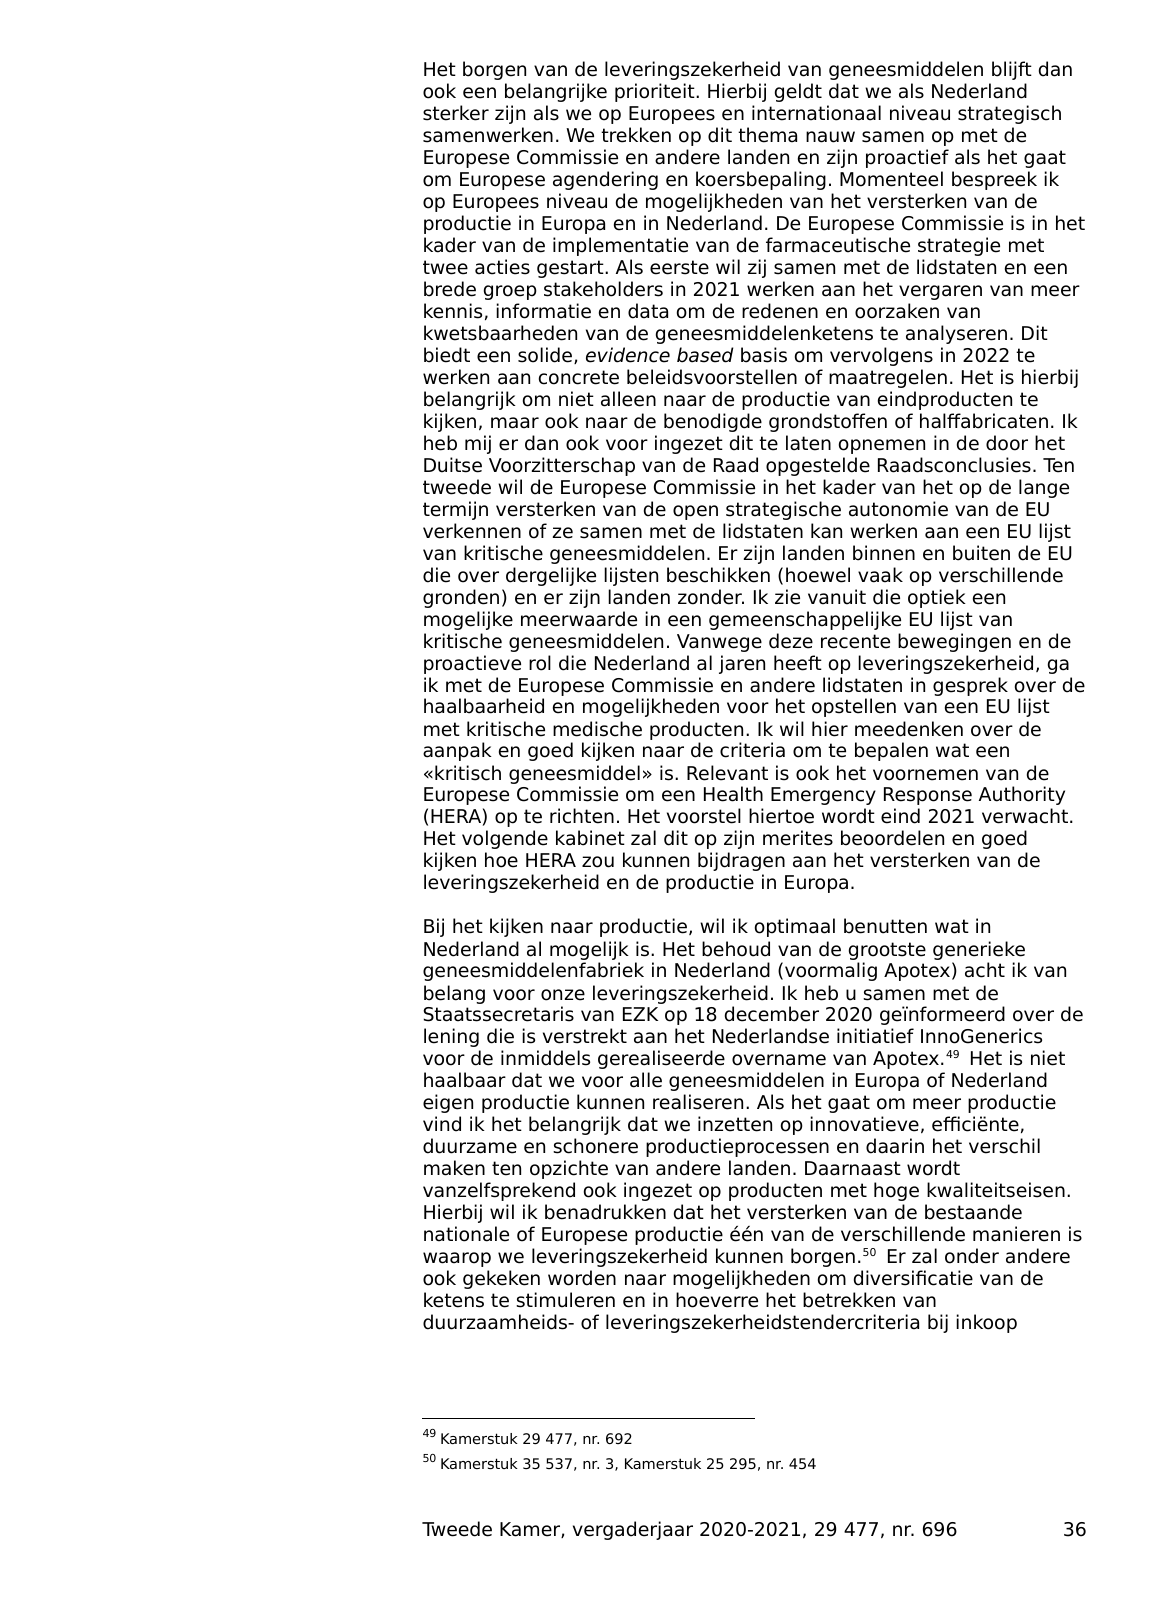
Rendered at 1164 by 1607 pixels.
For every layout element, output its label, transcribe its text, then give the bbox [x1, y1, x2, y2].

text Kamerstuk 35 537, nr. 3, Kamerstuk 25 295, nr. 454 [422, 1452, 1087, 1474]
text Bij het kijken naar productie, wil ik optimaal benutten wat in Nederland al mogelijk is. Het behoud van de grootste generieke geneesmiddelenfabriek in Nederland (voormalig Apotex) acht ik van belang voor onze leveringszekerheid. Ik heb u samen met de Staatssecretaris van EZK op 18 december 2020 geïnformeerd over de lening die is verstrekt aan het Nederlandse initiatief InnoGenerics voor de inmiddels gerealiseerde overname van Apotex. Het is niet haalbaar dat we voor alle geneesmiddelen in Europa of Nederland eigen productie kunnen realiseren. Als het gaat om meer productie vind ik het belangrijk dat we inzetten op innovatieve, efficiënte, duurzame en schonere productieprocessen en daarin het verschil maken ten opzichte van andere landen. Daarnaast wordt vanzelfsprekend ook ingezet op producten met hoge kwaliteitseisen. Hierbij wil ik benadrukken dat het versterken van de bestaande nationale of Europese productie één van de verschillende manieren is waarop we leveringszekerheid kunnen borgen. Er zal onder andere ook gekeken worden naar mogelijkheden om diversificatie van de ketens te stimuleren en in hoeverre het betrekken van duurzaamheids- of leveringszekerheidstendercriteria bij inkoop [422, 916, 1087, 1356]
text Het borgen van de leveringszekerheid van geneesmiddelen blijft dan ook een belangrijke prioriteit. Hierbij geldt dat we als Nederland sterker zijn als we op Europees en internationaal niveau strategisch samenwerken. We trekken op dit thema nauw samen op met de Europese Commissie en andere landen en zijn proactief als het gaat om Europese agendering en koersbepaling. Momenteel bespreek ik op Europees niveau de mogelijkheden van het versterken van de productie in Europa en in Nederland. De Europese Commissie is in het kader van de implementatie van de farmaceutische strategie met twee acties gestart. Als eerste wil zij samen met de lidstaten en een brede groep stakeholders in 2021 werken aan het vergaren van meer kennis, informatie en data om de redenen en oorzaken van kwetsbaarheden van de geneesmiddelenketens te analyseren. Dit biedt een solide, evidence based basis om vervolgens in 2022 te werken aan concrete beleidsvoorstellen of maatregelen. Het is hierbij belangrijk om niet alleen naar de productie van eindproducten te kijken, maar ook naar de benodigde grondstoffen of halffabricaten. Ik heb mij er dan ook voor ingezet dit te laten opnemen in de door het Duitse Voorzitterschap van de Raad opgestelde Raadsconclusies. Ten tweede wil de Europese Commissie in het kader van het op de lange termijn versterken van de open strategische autonomie van de EU verkennen of ze samen met de lidstaten kan werken aan een EU lijst van kritische geneesmiddelen. Er zijn landen binnen en buiten de EU die over dergelijke lijsten beschikken (hoewel vaak op verschillende gronden) en er zijn landen zonder. Ik zie vanuit die optiek een mogelijke meerwaarde in een gemeenschappelijke EU lijst van kritische geneesmiddelen. Vanwege deze recente bewegingen en de proactieve rol die Nederland al jaren heeft op leveringszekerheid, ga ik met de Europese Commissie en andere lidstaten in gesprek over de haalbaarheid en mogelijkheden voor het opstellen van een EU lijst met kritische medische producten. Ik wil hier meedenken over de aanpak en goed kijken naar de criteria om te bepalen wat een «kritisch geneesmiddel» is. Relevant is ook het voornemen van de Europese Commissie om een Health Emergency Response Authority (HERA) op te richten. Het voorstel hiertoe wordt eind 2021 verwacht. Het volgende kabinet zal dit op zijn merites beoordelen en goed kijken hoe HERA zou kunnen bijdragen aan het versterken van de leveringszekerheid en de productie in Europa. [422, 59, 1087, 894]
text Kamerstuk 29 477, nr. 692 [422, 1427, 1087, 1449]
